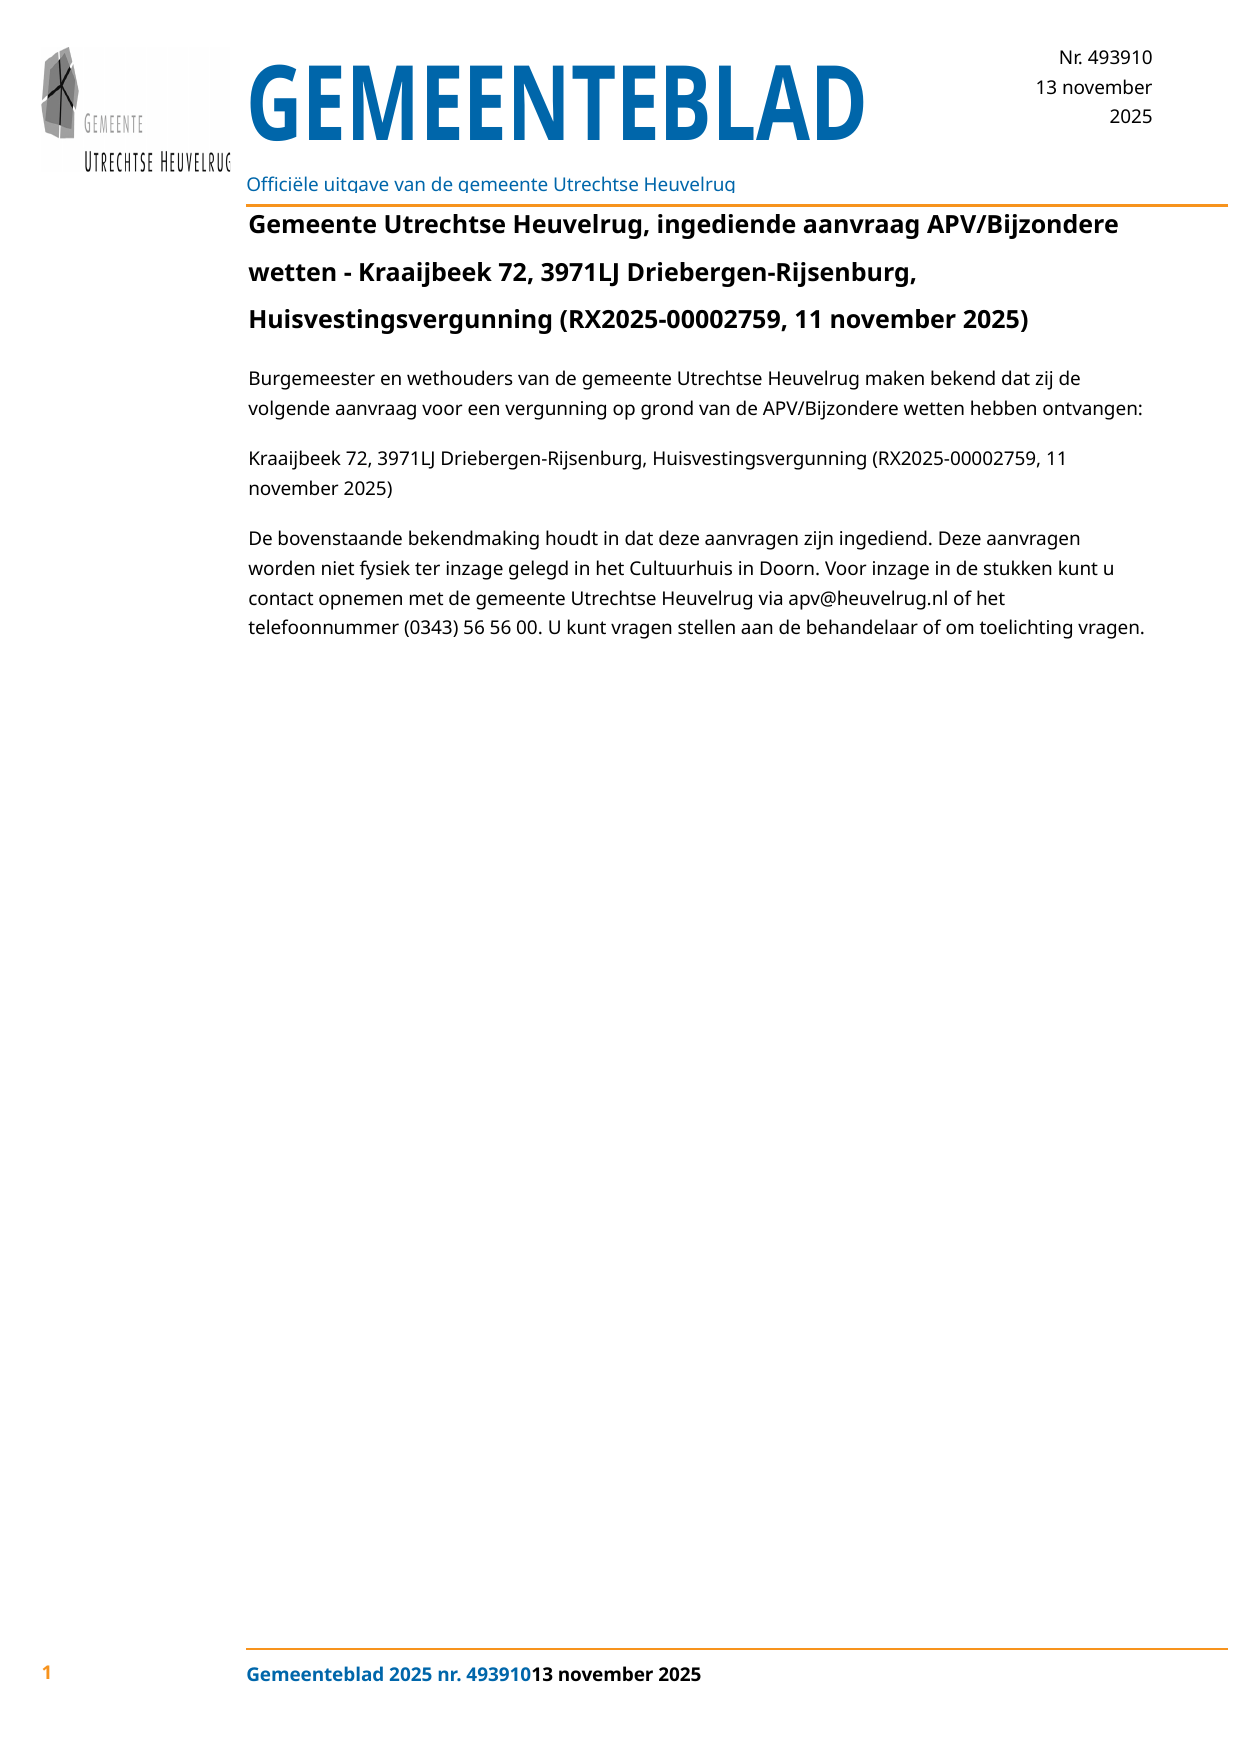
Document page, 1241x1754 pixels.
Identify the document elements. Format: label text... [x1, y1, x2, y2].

text De bovenstaande bekendmaking houdt in dat deze aanvragen zijn ingediend. Deze aanvragen worden niet fysiek ter inzage gelegd in het Cultuurhuis in Doorn. Voor inzage in de stukken kunt u contact opnemen met de gemeente Utrechtse Heuvelrug via apv@heuvelrug.nl of het telefoonnummer (0343) 56 56 00. U kunt vragen stellen aan de behandelaar of om toelichting vragen. [248, 526, 1152, 640]
text Gemeente Utrechtse Heuvelrug, ingediende aanvraag APV/Bijzondere wetten - Kraaijbeek 72, 3971LJ Driebergen-Rijsenburg, Huisvestingsvergunning (RX2025-00002759, 11 november 2025) [248, 207, 1152, 336]
picture [41, 47, 231, 172]
text Kraaijbeek 72, 3971LJ Driebergen-Rijsenburg, Huisvestingsvergunning (RX2025-00002759, 11 november 2025) [248, 446, 1152, 501]
text Burgemeester en wethouders van de gemeente Utrechtse Heuvelrug maken bekend dat zij de volgende aanvraag voor een vergunning op grond van de APV/Bijzondere wetten hebben ontvangen: [248, 366, 1152, 421]
